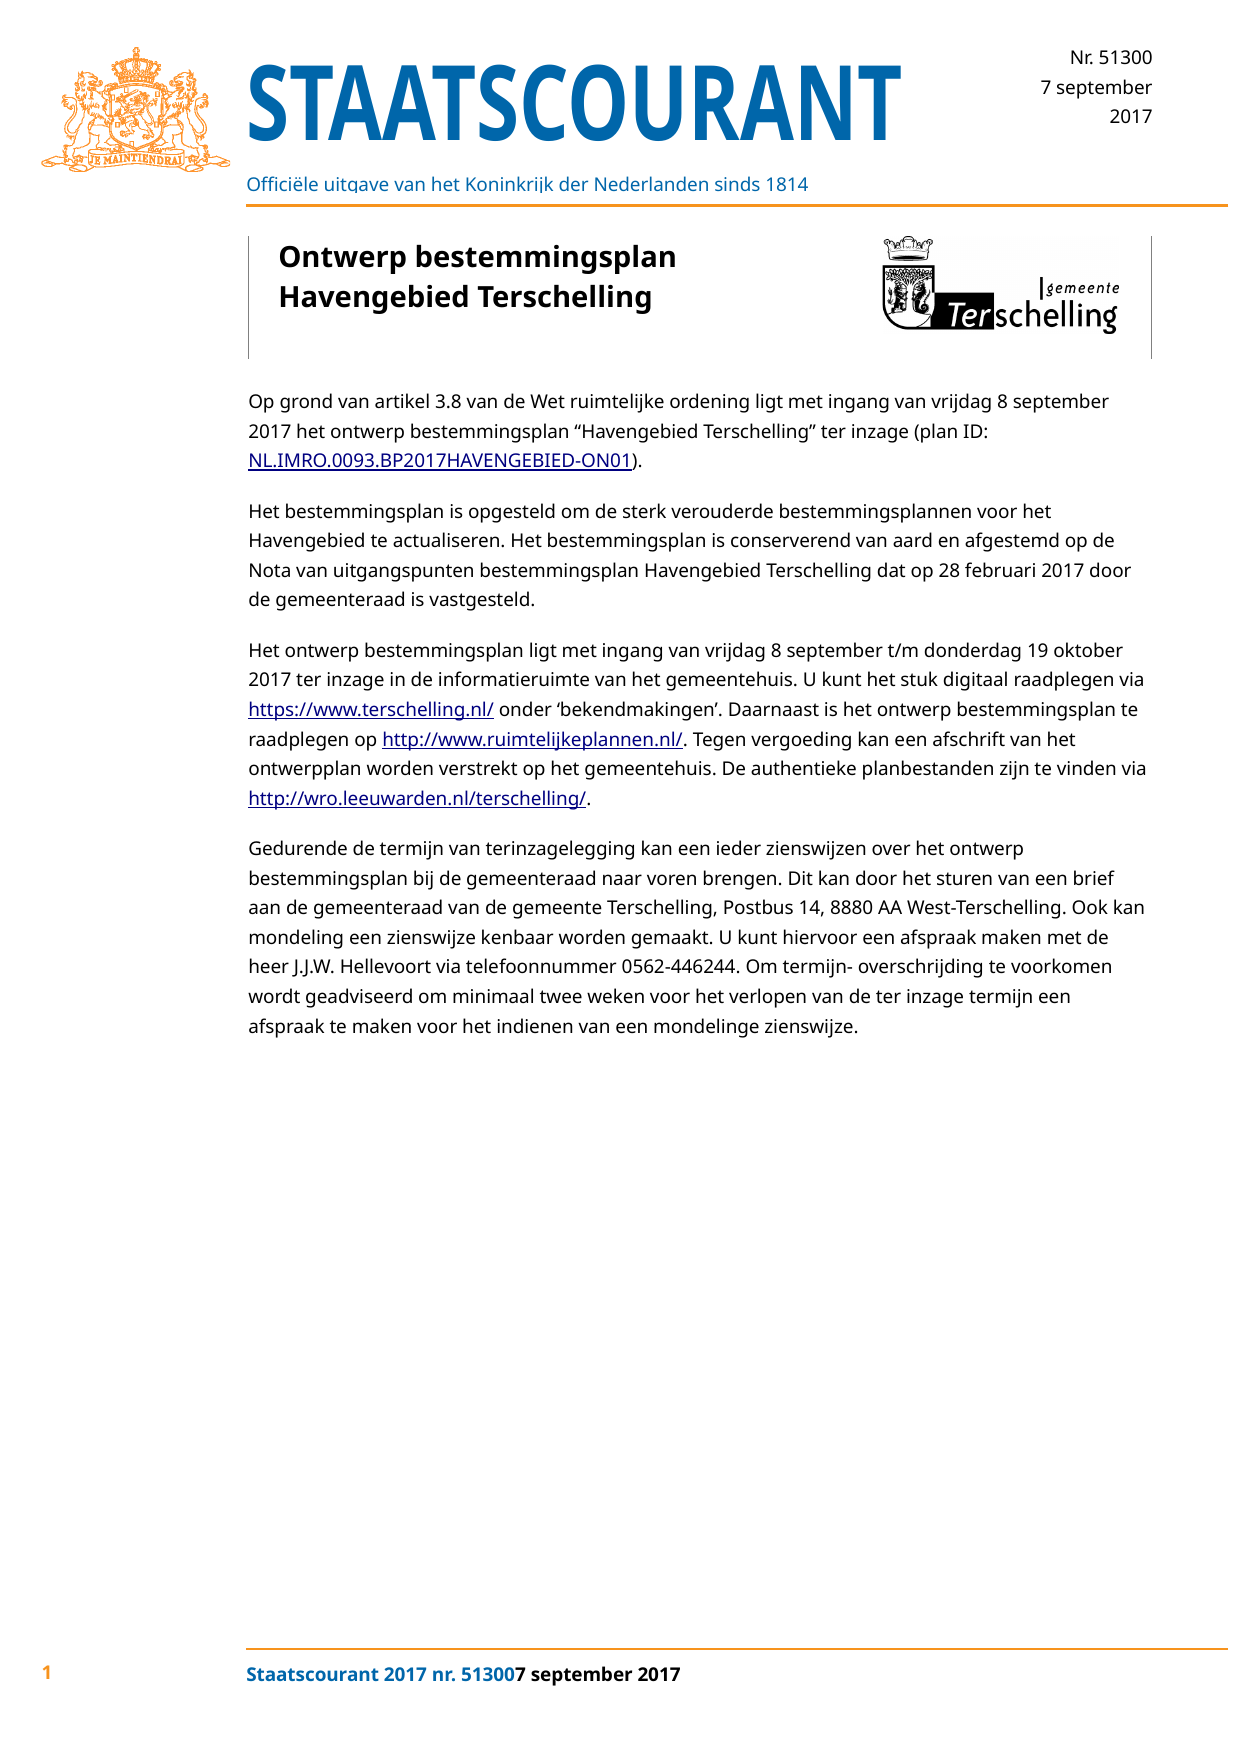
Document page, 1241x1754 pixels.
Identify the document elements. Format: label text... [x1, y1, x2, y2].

picture [41, 47, 231, 172]
picture [882, 236, 1119, 334]
text Het ontwerp bestemmingsplan ligt met ingang van vrijdag 8 september t/m donderdag 19 oktober 2017 ter inzage in de informatieruimte van het gemeentehuis. U kunt het stuk digitaal raadplegen via https://www.terschelling.nl/ onder ‘bekendmakingen’. Daarnaast is het ontwerp bestemmingsplan te raadplegen op http://www.ruimtelijkeplannen.nl/. Tegen vergoeding kan een afschrift van het ontwerpplan worden verstrekt op het gemeentehuis. De authentieke planbestanden zijn te vinden via http://wro.leeuwarden.nl/terschelling/. [248, 637, 1152, 811]
text Gedurende de termijn van terinzagelegging kan een ieder zienswijzen over het ontwerp bestemmingsplan bij de gemeenteraad naar voren brengen. Dit kan door het sturen van een brief aan de gemeenteraad van de gemeente Terschelling, Postbus 14, 8880 AA West-Terschelling. Ook kan mondeling een zienswijze kenbaar worden gemaakt. U kunt hiervoor een afspraak maken met de heer J.J.W. Hellevoort via telefoonnummer 0562-446244. Om termijn- overschrijding te voorkomen wordt geadviseerd om minimaal twee weken voor het verlopen van de ter inzage termijn een afspraak te maken voor het indienen van een mondelinge zienswijze. [248, 835, 1152, 1039]
table_header Ontwerp bestemmingsplan Havengebied Terschelling [249, 236, 850, 359]
table_header [850, 236, 1151, 359]
text Op grond van artikel 3.8 van de Wet ruimtelijke ordening ligt met ingang van vrijdag 8 september 2017 het ontwerp bestemmingsplan “Havengebied Terschelling” ter inzage (plan ID: NL.IMRO.0093.BP2017HAVENGEBIED-ON01). [248, 388, 1152, 473]
text Het bestemmingsplan is opgesteld om de sterk verouderde bestemmingsplannen voor het Havengebied te actualiseren. Het bestemmingsplan is conserverend van aard en afgestemd op de Nota van uitgangspunten bestemmingsplan Havengebied Terschelling dat op 28 februari 2017 door de gemeenteraad is vastgesteld. [248, 498, 1152, 612]
